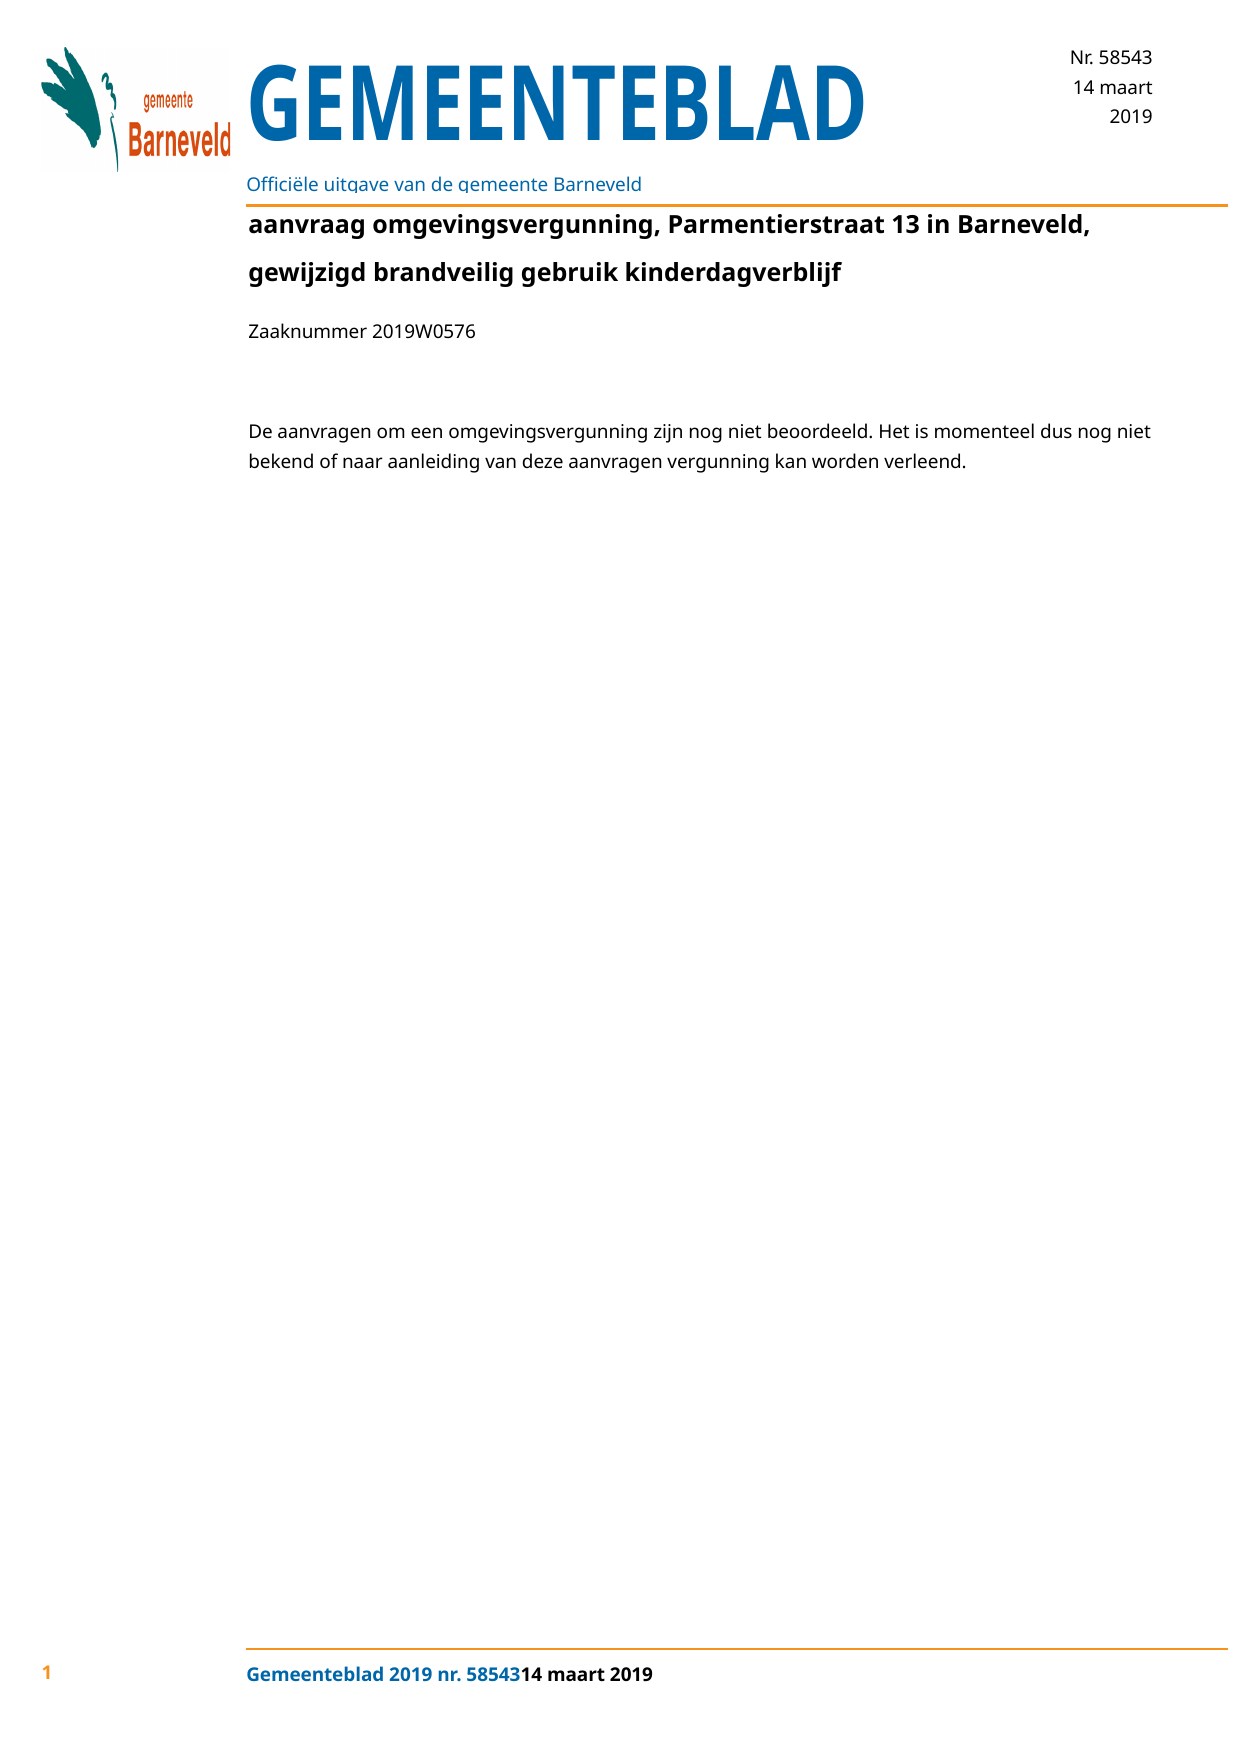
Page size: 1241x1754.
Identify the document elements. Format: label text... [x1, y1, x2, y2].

text aanvraag omgevingsvergunning, Parmentierstraat 13 in Barneveld, gewijzigd brandveilig gebruik kinderdagverblijf [248, 207, 1152, 288]
picture [41, 47, 231, 172]
text Zaaknummer 2019W0576 [248, 318, 1152, 344]
text De aanvragen om een omgevingsvergunning zijn nog niet beoordeeld. Het is momenteel dus nog niet bekend of naar aanleiding van deze aanvragen vergunning kan worden verleend. [248, 419, 1152, 474]
